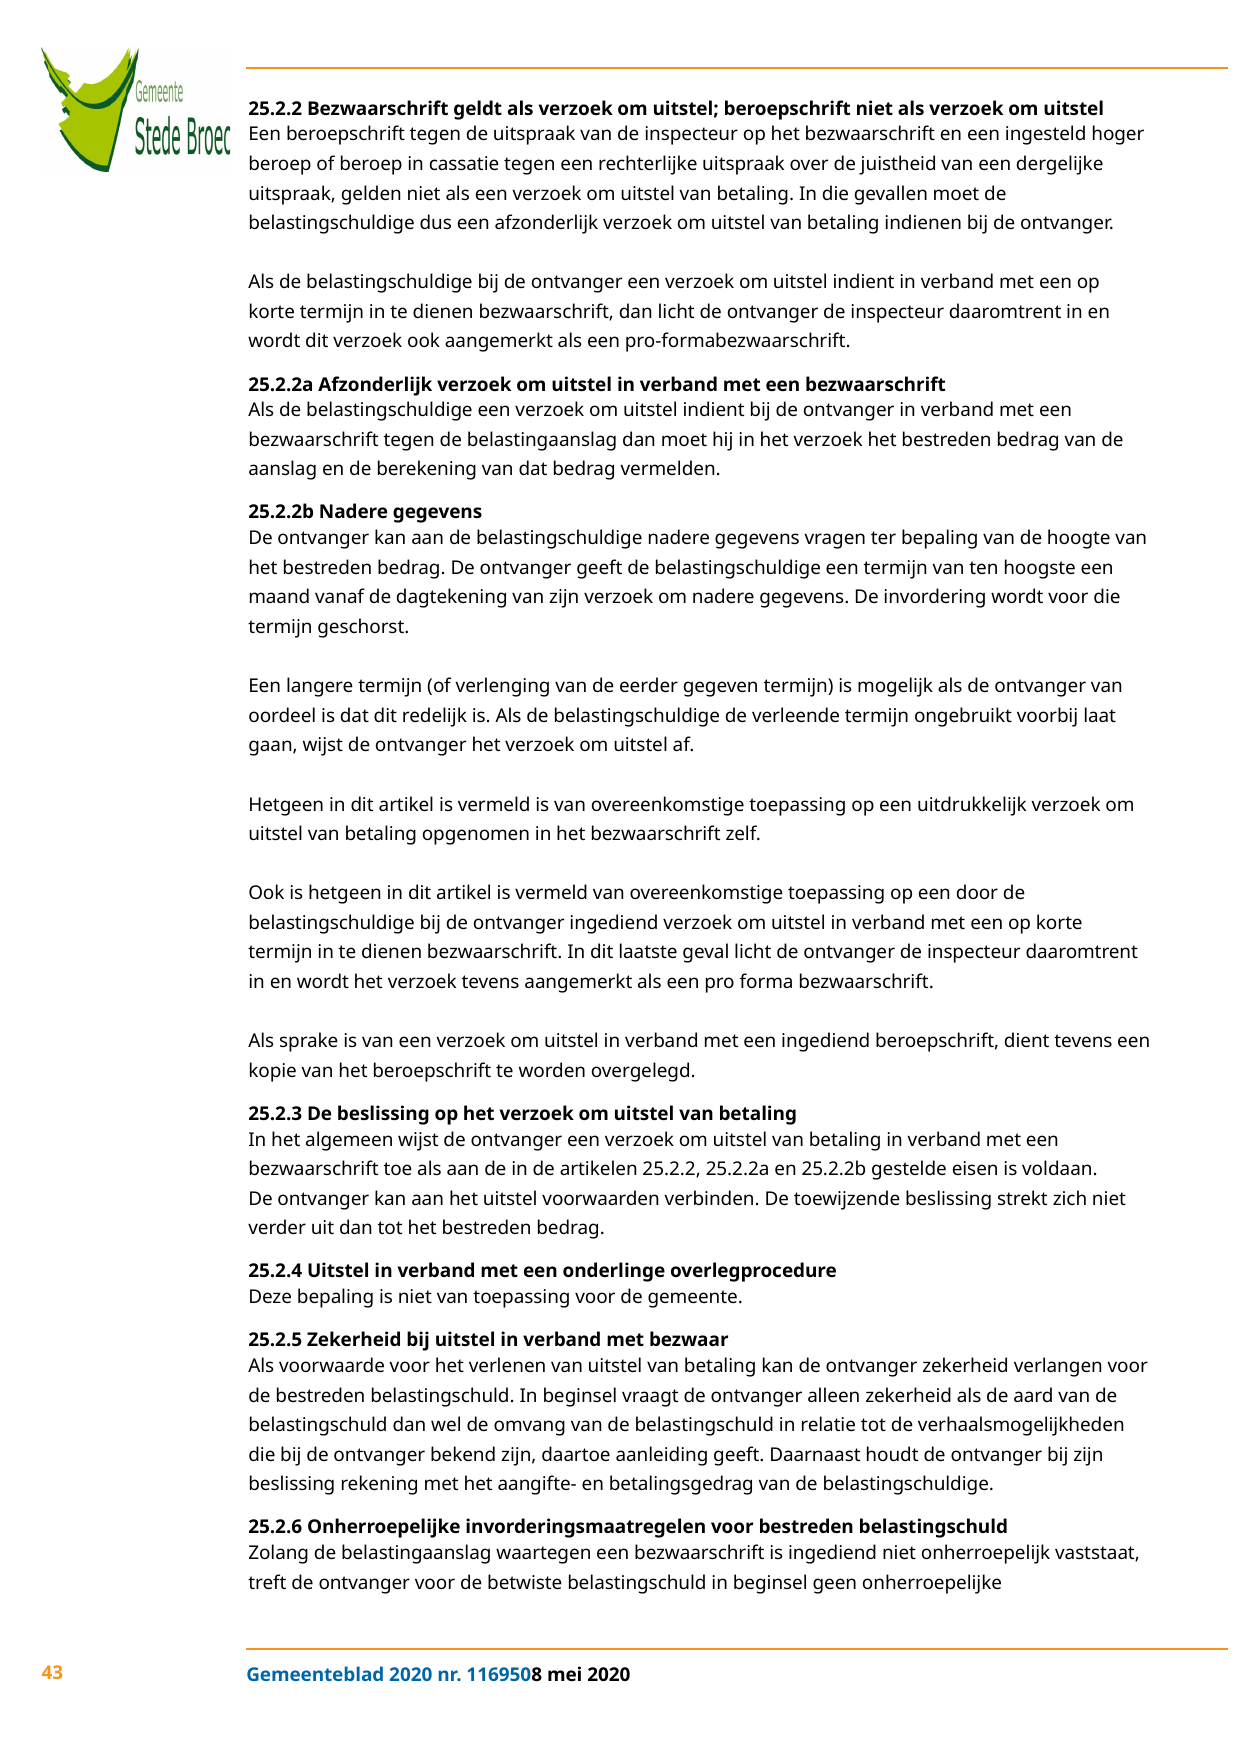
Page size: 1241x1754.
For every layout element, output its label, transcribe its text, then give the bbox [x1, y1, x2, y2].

text Zolang de belastingaanslag waartegen een bezwaarschrift is ingediend niet onherroepelijk vaststaat, treft de ontvanger voor de betwiste belastingschuld in beginsel geen onherroepelijke [248, 1539, 1152, 1595]
text Ook is hetgeen in dit artikel is vermeld van overeenkomstige toepassing op een door de belastingschuldige bij de ontvanger ingediend verzoek om uitstel in verband met een op korte termijn in te dienen bezwaarschrift. In dit laatste geval licht de ontvanger de inspecteur daaromtrent in en wordt het verzoek tevens aangemerkt als een pro forma bezwaarschrift. [248, 879, 1152, 994]
text 25.2.6 Onherroepelijke invorderingsmaatregelen voor bestreden belastingschuld [248, 1514, 1152, 1539]
text Als de belastingschuldige een verzoek om uitstel indient bij de ontvanger in verband met een bezwaarschrift tegen de belastingaanslag dan moet hij in het verzoek het bestreden bedrag van de aanslag en de berekening van dat bedrag vermelden. [248, 396, 1152, 481]
text 25.2.2 Bezwaarschrift geldt als verzoek om uitstel; beroepschrift niet als verzoek om uitstel [248, 95, 1152, 121]
text Als de belastingschuldige bij de ontvanger een verzoek om uitstel indient in verband met een op korte termijn in te dienen bezwaarschrift, dan licht de ontvanger de inspecteur daaromtrent in en wordt dit verzoek ook aangemerkt als een pro-formabezwaarschrift. [248, 268, 1152, 353]
text Als voorwaarde voor het verlenen van uitstel van betaling kan de ontvanger zekerheid verlangen voor de bestreden belastingschuld. In beginsel vraagt de ontvanger alleen zekerheid als de aard van de belastingschuld dan wel de omvang van de belastingschuld in relatie tot de verhaalsmogelijkheden die bij de ontvanger bekend zijn, daartoe aanleiding geeft. Daarnaast houdt de ontvanger bij zijn beslissing rekening met het aangifte- en betalingsgedrag van de belastingschuldige. [248, 1352, 1152, 1496]
text De ontvanger kan aan het uitstel voorwaarden verbinden. De toewijzende beslissing strekt zich niet verder uit dan tot het bestreden bedrag. [248, 1185, 1152, 1240]
text 25.2.3 De beslissing op het verzoek om uitstel van betaling [248, 1100, 1152, 1126]
text Een langere termijn (of verlenging van de eerder gegeven termijn) is mogelijk als de ontvanger van oordeel is dat dit redelijk is. Als de belastingschuldige de verleende termijn ongebruikt voorbij laat gaan, wijst de ontvanger het verzoek om uitstel af. [248, 672, 1152, 757]
text De ontvanger kan aan de belastingschuldige nadere gegevens vragen ter bepaling van de hoogte van het bestreden bedrag. De ontvanger geeft de belastingschuldige een termijn van ten hoogste een maand vanaf de dagtekening van zijn verzoek om nadere gegevens. De invordering wordt voor die termijn geschorst. [248, 524, 1152, 639]
text In het algemeen wijst de ontvanger een verzoek om uitstel van betaling in verband met een bezwaarschrift toe als aan de in de artikelen 25.2.2, 25.2.2a en 25.2.2b gestelde eisen is voldaan. [248, 1126, 1152, 1181]
text Een beroepschrift tegen de uitspraak van de inspecteur op het bezwaarschrift en een ingesteld hoger beroep of beroep in cassatie tegen een rechterlijke uitspraak over de juistheid van een dergelijke uitspraak, gelden niet als een verzoek om uitstel van betaling. In die gevallen moet de belastingschuldige dus een afzonderlijk verzoek om uitstel van betaling indienen bij de ontvanger. [248, 121, 1152, 235]
text 25.2.4 Uitstel in verband met een onderlinge overlegprocedure [248, 1258, 1152, 1283]
text Deze bepaling is niet van toepassing voor de gemeente. [248, 1283, 1152, 1309]
text 25.2.2b Nadere gegevens [248, 499, 1152, 524]
text 25.2.2a Afzonderlijk verzoek om uitstel in verband met een bezwaarschrift [248, 371, 1152, 396]
text Hetgeen in dit artikel is vermeld is van overeenkomstige toepassing op een uitdrukkelijk verzoek om uitstel van betaling opgenomen in het bezwaarschrift zelf. [248, 791, 1152, 846]
picture [41, 47, 231, 172]
text Als sprake is van een verzoek om uitstel in verband met een ingediend beroepschrift, dient tevens een kopie van het beroepschrift te worden overgelegd. [248, 1027, 1152, 1083]
text 25.2.5 Zekerheid bij uitstel in verband met bezwaar [248, 1327, 1152, 1352]
